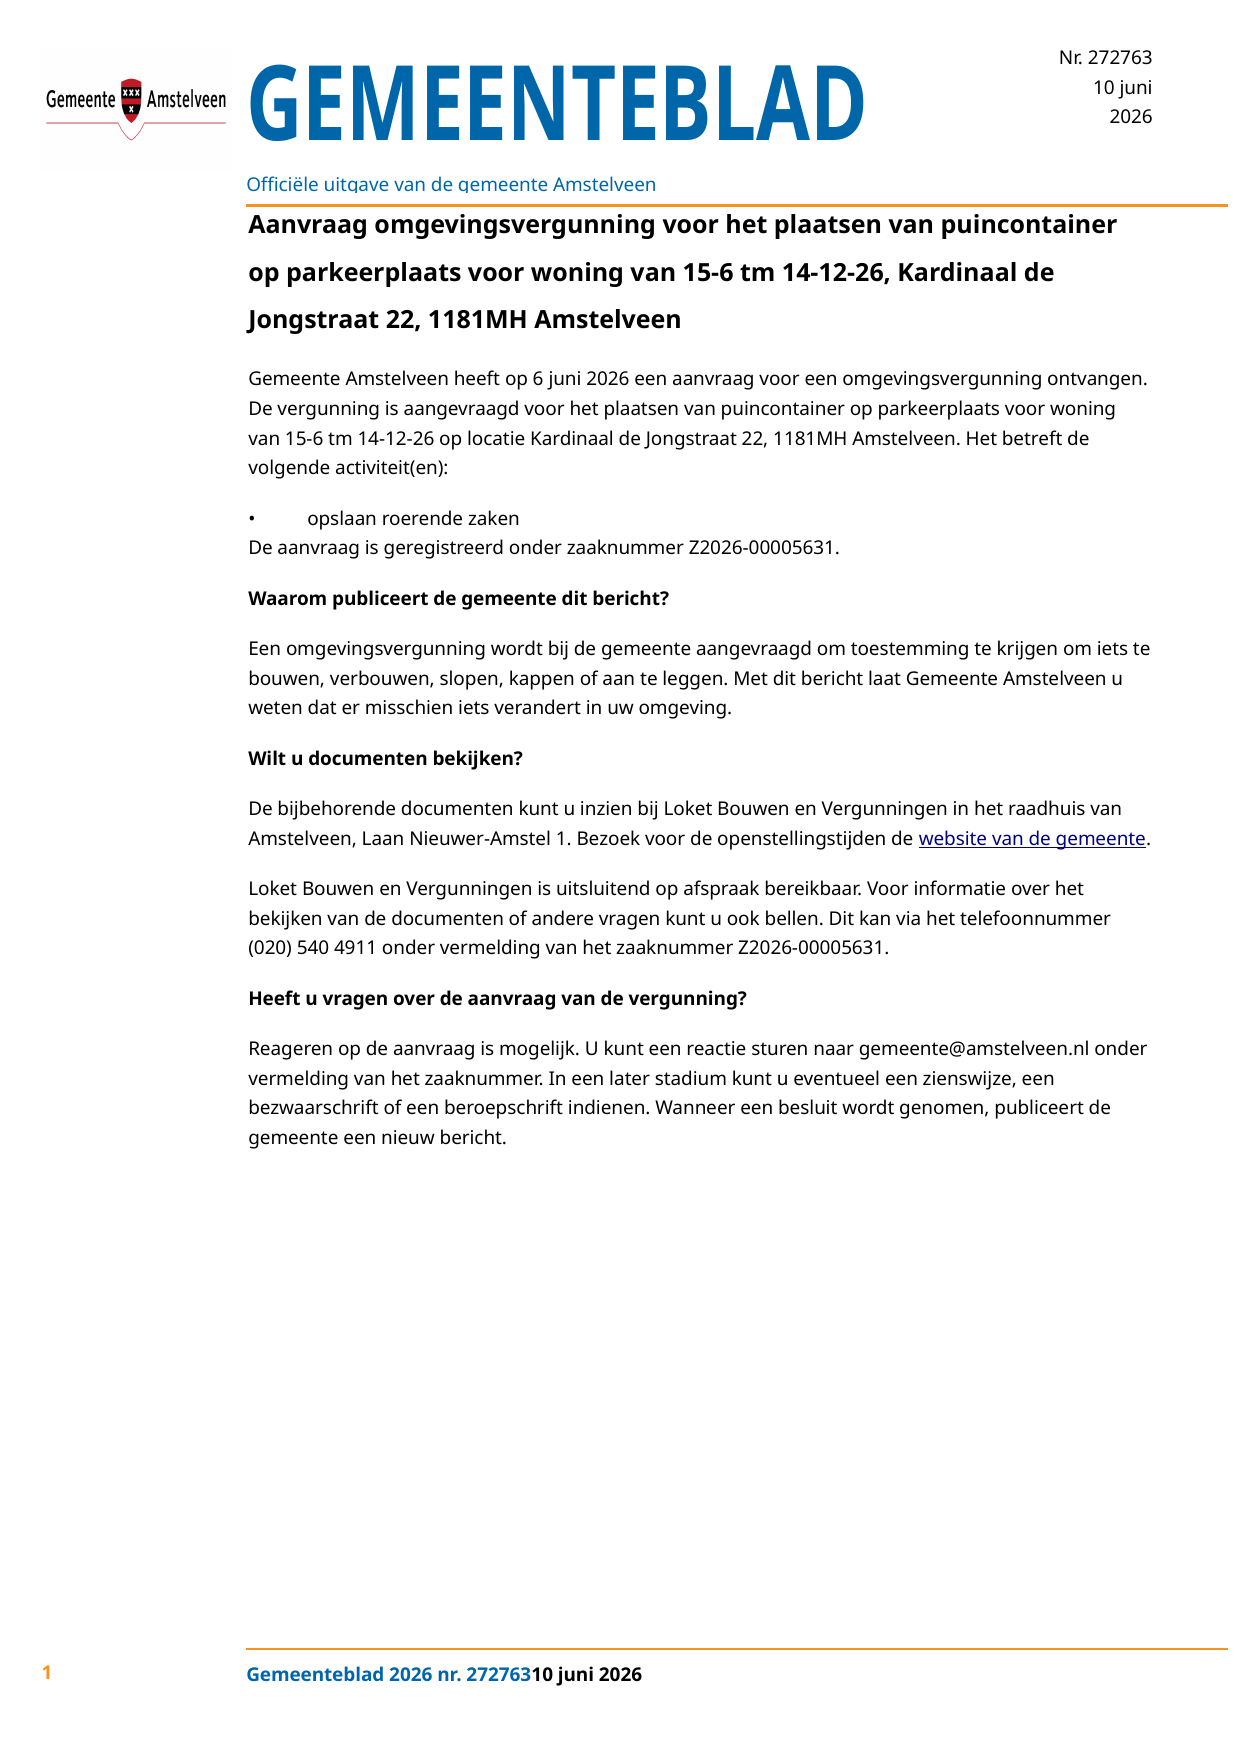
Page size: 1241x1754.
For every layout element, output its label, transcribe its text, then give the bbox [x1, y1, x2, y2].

text De bijbehorende documenten kunt u inzien bij Loket Bouwen en Vergunningen in het raadhuis van Amstelveen, Laan Nieuwer-Amstel 1. Bezoek voor de openstellingstijden de website van de gemeente. [248, 795, 1152, 850]
text Wilt u documenten bekijken? [248, 745, 1152, 770]
text De aanvraag is geregistreerd onder zaaknummer Z2026-00005631. [248, 534, 1152, 560]
text Aanvraag omgevingsvergunning voor het plaatsen van puincontainer op parkeerplaats voor woning van 15-6 tm 14-12-26, Kardinaal de Jongstraat 22, 1181MH Amstelveen [248, 207, 1152, 336]
picture [41, 47, 231, 172]
text Gemeente Amstelveen heeft op 6 juni 2026 een aanvraag voor een omgevingsvergunning ontvangen. De vergunning is aangevraagd voor het plaatsen van puincontainer op parkeerplaats voor woning van 15-6 tm 14-12-26 op locatie Kardinaal de Jongstraat 22, 1181MH Amstelveen. Het betreft de volgende activiteit(en): [248, 366, 1152, 480]
text Een omgevingsvergunning wordt bij de gemeente aangevraagd om toestemming te krijgen om iets te bouwen, verbouwen, slopen, kappen of aan te leggen. Met dit bericht laat Gemeente Amstelveen u weten dat er misschien iets verandert in uw omgeving. [248, 635, 1152, 720]
text Reageren op de aanvraag is mogelijk. U kunt een reactie sturen naar gemeente@amstelveen.nl onder vermelding van het zaaknummer. In een later stadium kunt u eventueel een zienswijze, een bezwaarschrift of een beroepschrift indienen. Wanneer een besluit wordt genomen, publiceert de gemeente een nieuw bericht. [248, 1035, 1152, 1149]
text Waarom publiceert de gemeente dit bericht? [248, 585, 1152, 610]
text Heeft u vragen over de aanvraag van de vergunning? [248, 985, 1152, 1010]
list opslaan roerende zaken [248, 505, 1152, 530]
text Loket Bouwen en Vergunningen is uitsluitend op afspraak bereikbaar. Voor informatie over het bekijken van de documenten of andere vragen kunt u ook bellen. Dit kan via het telefoonnummer (020) 540 4911 onder vermelding van het zaaknummer Z2026-00005631. [248, 875, 1152, 960]
